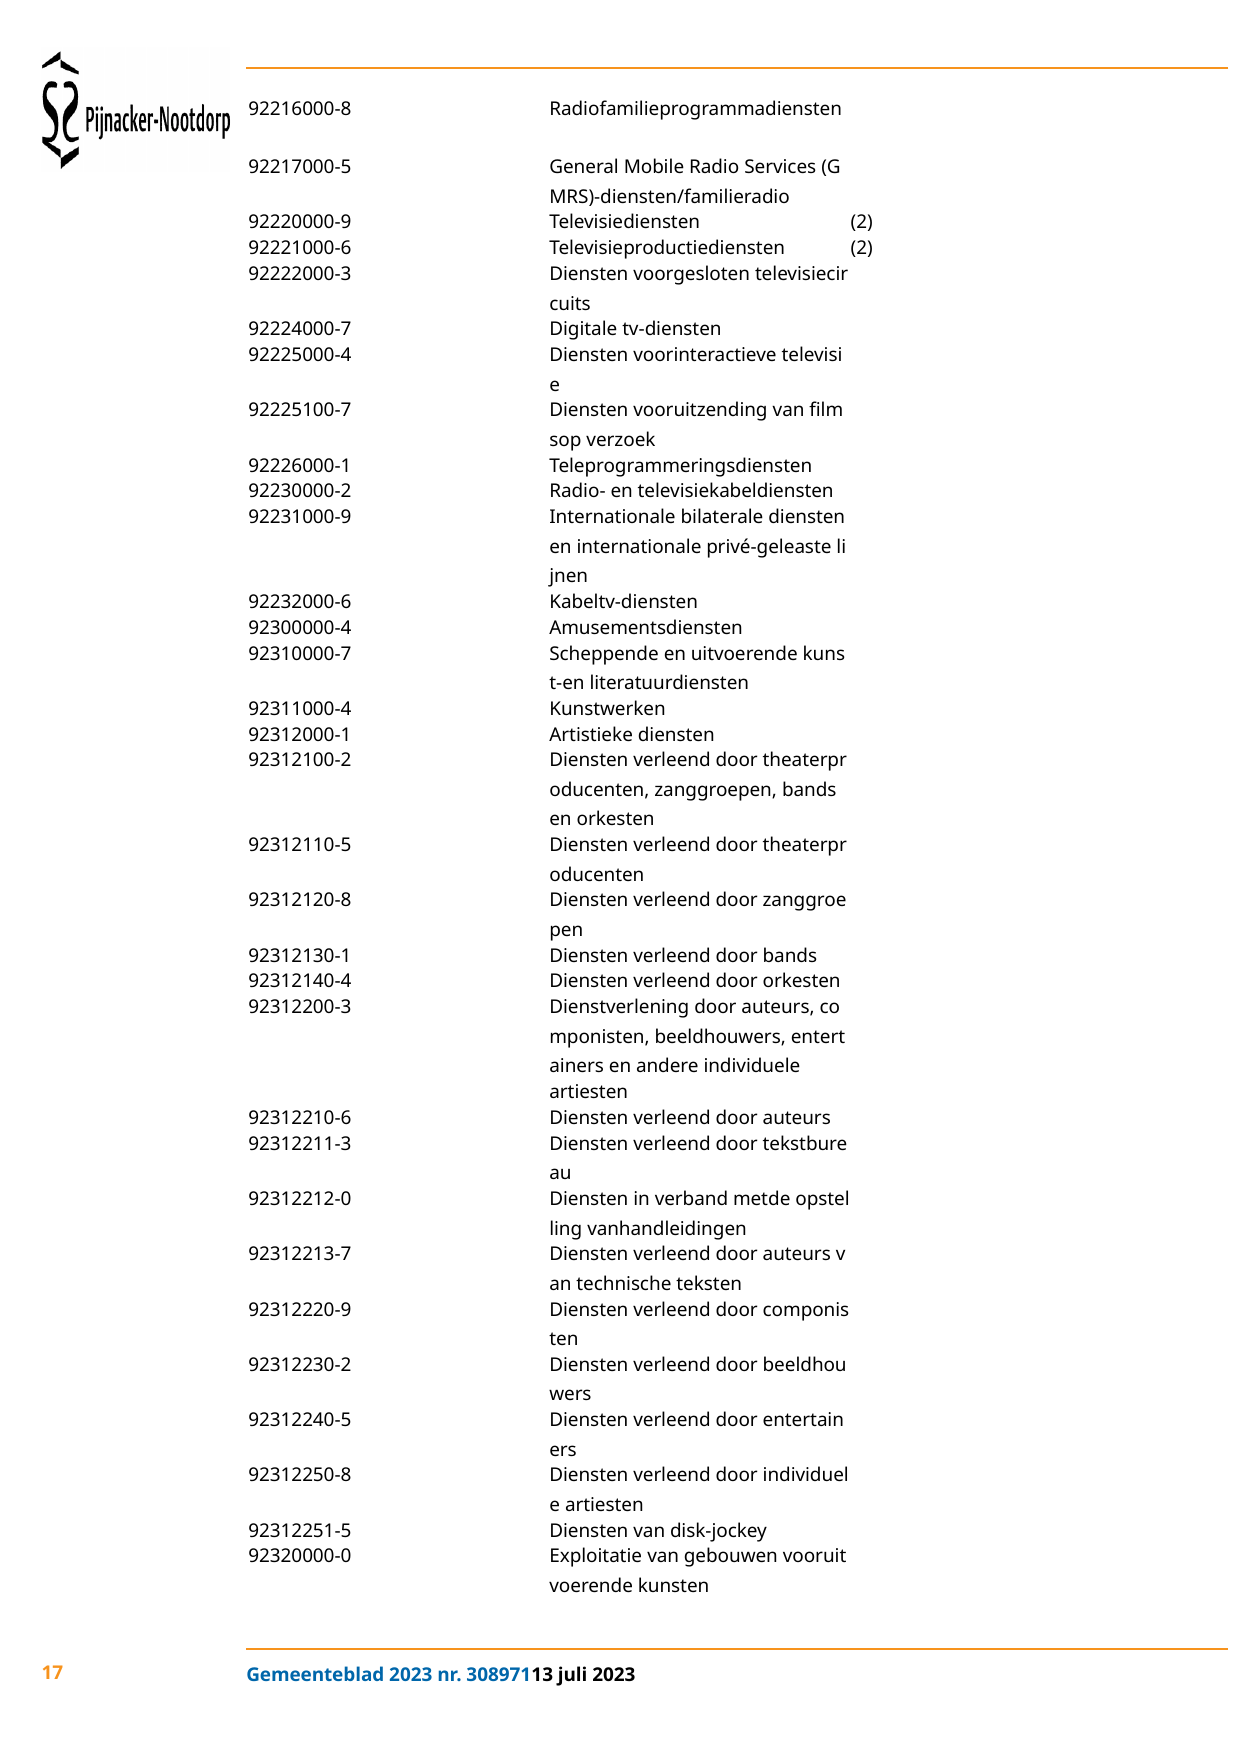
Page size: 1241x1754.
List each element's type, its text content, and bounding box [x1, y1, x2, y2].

table_cell Radio- en televisiekabeldiensten [549, 478, 850, 503]
table_cell [248, 1078, 549, 1104]
table_cell 92226000-1 [248, 452, 549, 478]
table_cell [850, 1078, 1152, 1104]
table_cell 92312130-1 [248, 942, 549, 968]
table_cell 92216000-8 [248, 95, 549, 121]
table_cell [850, 640, 1152, 695]
table_cell [850, 95, 1152, 121]
table_cell [850, 1406, 1152, 1462]
table_cell Internationale bilaterale diensten en internationale privé-geleaste lijnen [549, 503, 850, 588]
table_cell [850, 695, 1152, 721]
table_cell Televisieproductiediensten [549, 235, 850, 260]
table_cell [850, 1104, 1152, 1130]
table_cell [850, 341, 1152, 397]
table_cell (2) [850, 209, 1152, 234]
table_cell Diensten voorinteractieve televisie [549, 341, 850, 397]
table_cell 92311000-4 [248, 695, 549, 721]
table_cell [850, 588, 1152, 614]
table_cell Diensten verleend door entertainers [549, 1406, 850, 1462]
table_cell [850, 942, 1152, 968]
table_cell 92225000-4 [248, 341, 549, 397]
table_cell 92312220-9 [248, 1296, 549, 1351]
table_cell 92320000-0 [248, 1543, 549, 1598]
table_cell 92225100-7 [248, 397, 549, 452]
table_cell Radiofamilieprogrammadiensten [549, 95, 850, 121]
table_cell Diensten verleend door orkesten [549, 968, 850, 993]
table_cell Diensten verleend door individuele artiesten [549, 1462, 850, 1517]
table_cell 92224000-7 [248, 316, 549, 341]
table_cell [850, 746, 1152, 831]
table_cell 92312251-5 [248, 1517, 549, 1543]
table_cell Scheppende en uitvoerende kunst-en literatuurdiensten [549, 640, 850, 695]
table_cell 92312140-4 [248, 968, 549, 993]
table_cell 92312250-8 [248, 1462, 549, 1517]
table_cell 92300000-4 [248, 614, 549, 640]
table_cell Diensten vooruitzending van filmsop verzoek [549, 397, 850, 452]
table_cell Digitale tv-diensten [549, 316, 850, 341]
table_cell Exploitatie van gebouwen vooruitvoerende kunsten [549, 1543, 850, 1598]
table_cell Televisiediensten [549, 209, 850, 234]
table_cell [850, 614, 1152, 640]
table_cell 92312110-5 [248, 831, 549, 887]
table_cell [850, 397, 1152, 452]
table_cell [850, 503, 1152, 588]
table_cell 92222000-3 [248, 260, 549, 316]
table_cell [850, 887, 1152, 942]
table_cell [850, 721, 1152, 746]
table_cell 92312211-3 [248, 1130, 549, 1185]
table_cell [850, 1462, 1152, 1517]
table_cell Diensten verleend door componisten [549, 1296, 850, 1351]
table_cell [850, 994, 1152, 1078]
table_cell [850, 831, 1152, 887]
table_cell 92230000-2 [248, 478, 549, 503]
table_cell 92232000-6 [248, 588, 549, 614]
table_cell Diensten verleend door zanggroepen [549, 887, 850, 942]
table_cell 92312100-2 [248, 746, 549, 831]
table_cell 92312240-5 [248, 1406, 549, 1462]
table_cell 92220000-9 [248, 209, 549, 234]
table_cell Diensten verleend door bands [549, 942, 850, 968]
table_cell [850, 260, 1152, 316]
table_cell 92310000-7 [248, 640, 549, 695]
table_cell [850, 1351, 1152, 1406]
table_cell Diensten verleend door theaterproducenten [549, 831, 850, 887]
table_cell [850, 1130, 1152, 1185]
table_cell 92312120-8 [248, 887, 549, 942]
table_cell [850, 452, 1152, 478]
table_cell 92312212-0 [248, 1185, 549, 1240]
table_cell Kabeltv-diensten [549, 588, 850, 614]
table_cell [850, 1185, 1152, 1240]
table_cell [850, 316, 1152, 341]
table_cell Diensten verleend door beeldhouwers [549, 1351, 850, 1406]
table_cell artiesten [549, 1078, 850, 1104]
table_cell 92312213-7 [248, 1240, 549, 1296]
table_cell 92221000-6 [248, 235, 549, 260]
table_cell (2) [850, 235, 1152, 260]
table_header [850, 154, 1152, 209]
table_cell Diensten verleend door theaterproducenten, zanggroepen, bands en orkesten [549, 746, 850, 831]
table_cell 92312210-6 [248, 1104, 549, 1130]
table_cell Diensten voorgesloten televisiecircuits [549, 260, 850, 316]
table_cell 92231000-9 [248, 503, 549, 588]
table_cell [850, 1296, 1152, 1351]
table_cell Dienstverlening door auteurs, componisten, beeldhouwers, entertainers en andere individuele [549, 994, 850, 1078]
table_cell Diensten verleend door auteurs van technische teksten [549, 1240, 850, 1296]
table_cell 92312000-1 [248, 721, 549, 746]
table_cell Diensten in verband metde opstelling vanhandleidingen [549, 1185, 850, 1240]
picture [41, 47, 231, 172]
table_cell [850, 968, 1152, 993]
table_cell Amusementsdiensten [549, 614, 850, 640]
table_cell Artistieke diensten [549, 721, 850, 746]
table_header General Mobile Radio Services (GMRS)-diensten/familieradio [549, 154, 850, 209]
table_header 92217000-5 [248, 154, 549, 209]
table_cell Diensten van disk-jockey [549, 1517, 850, 1543]
table_cell [850, 478, 1152, 503]
table_cell 92312230-2 [248, 1351, 549, 1406]
table_cell [850, 1517, 1152, 1543]
table_cell Diensten verleend door auteurs [549, 1104, 850, 1130]
table_cell 92312200-3 [248, 994, 549, 1078]
table_cell Teleprogrammeringsdiensten [549, 452, 850, 478]
table_cell Kunstwerken [549, 695, 850, 721]
table_cell Diensten verleend door tekstbureau [549, 1130, 850, 1185]
table_cell [850, 1543, 1152, 1598]
table_cell [850, 1240, 1152, 1296]
